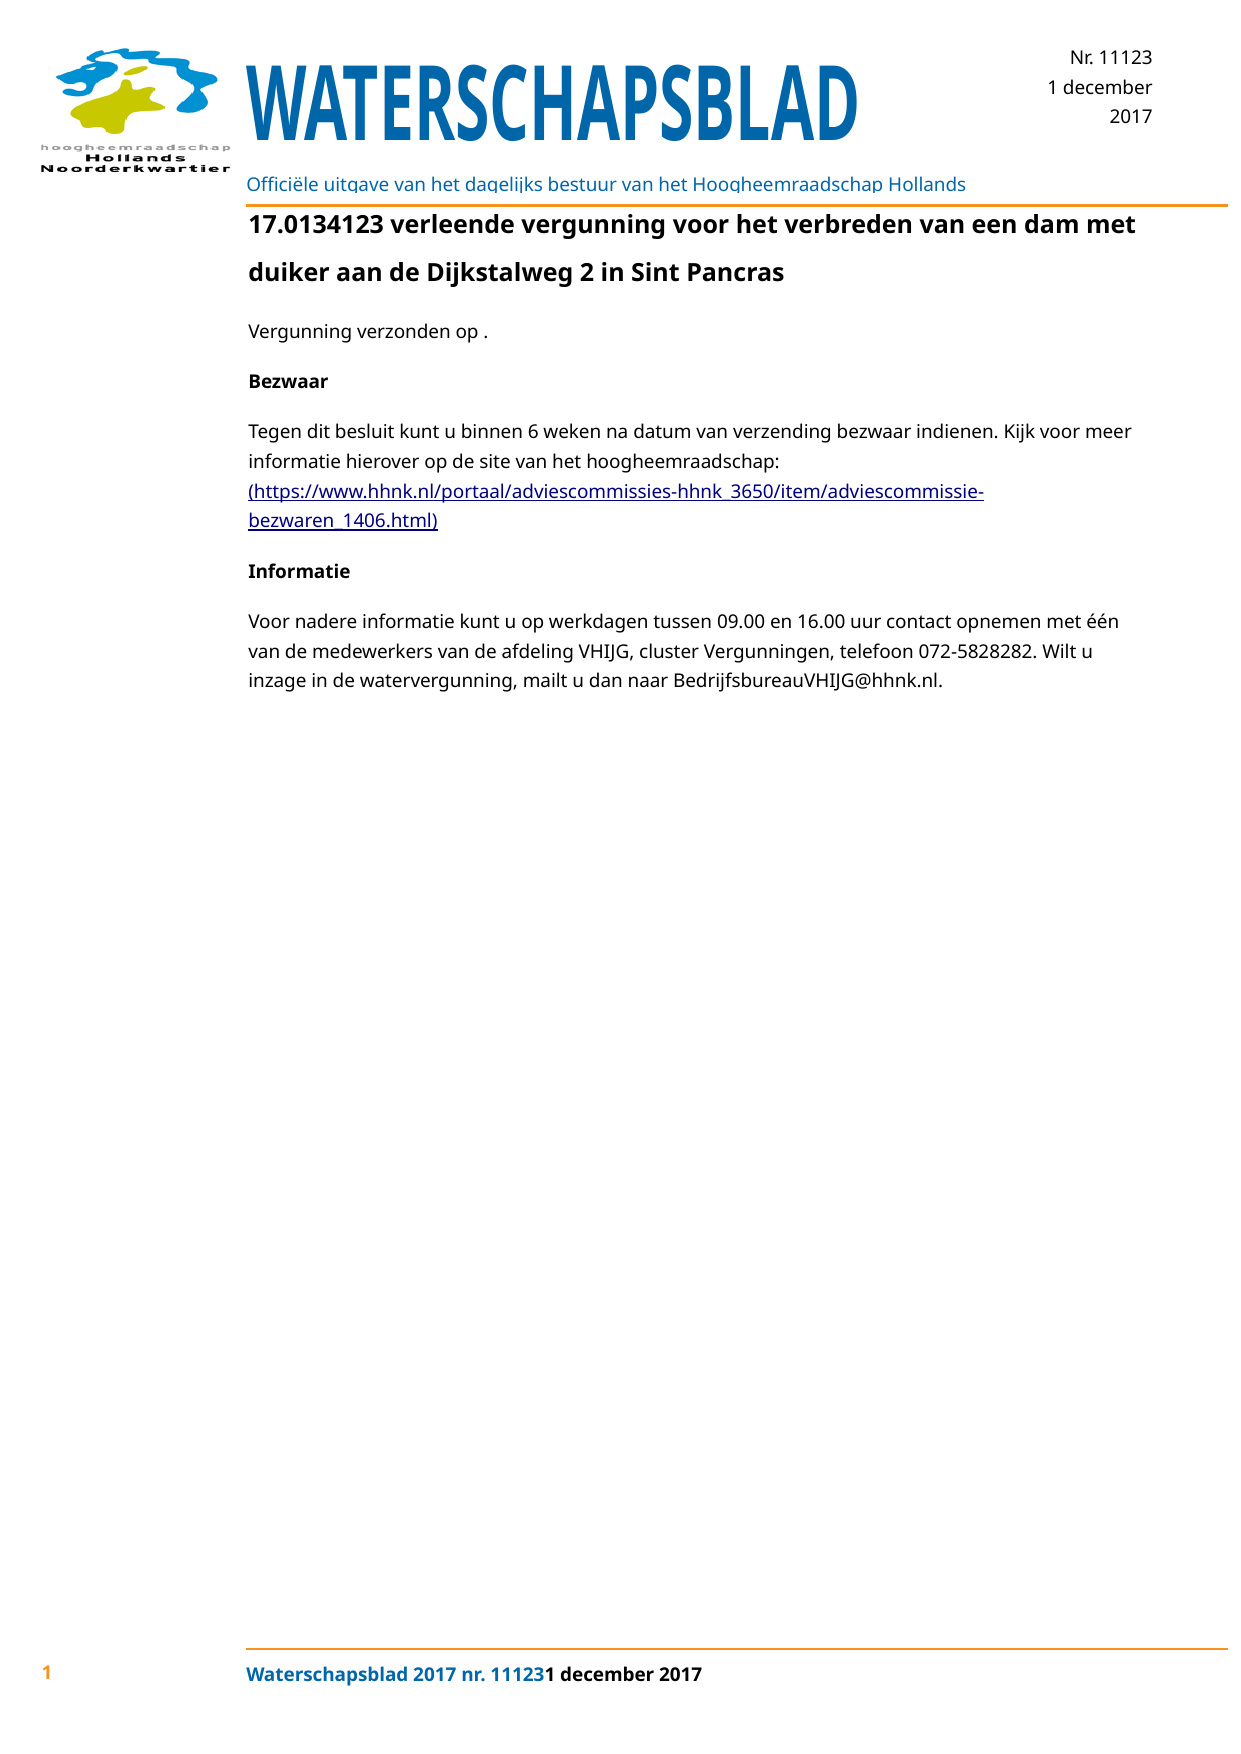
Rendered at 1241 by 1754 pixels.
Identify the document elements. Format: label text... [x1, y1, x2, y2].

text Voor nadere informatie kunt u op werkdagen tussen 09.00 en 16.00 uur contact opnemen met één van de medewerkers van de afdeling VHIJG, cluster Vergunningen, telefoon 072-5828282. Wilt u inzage in de watervergunning, mailt u dan naar BedrijfsbureauVHIJG@hhnk.nl. [248, 608, 1152, 693]
text Bezwaar [248, 368, 1152, 394]
picture [41, 47, 231, 172]
text Tegen dit besluit kunt u binnen 6 weken na datum van verzending bezwaar indienen. Kijk voor meer informatie hierover op de site van het hoogheemraadschap: (https://www.hhnk.nl/portaal/adviescommissies-hhnk_3650/item/adviescommissie-bezwaren_1406.html) [248, 419, 1152, 533]
text Vergunning verzonden op . [248, 318, 1152, 344]
text Informatie [248, 558, 1152, 584]
text 17.0134123 verleende vergunning voor het verbreden van een dam met duiker aan de Dijkstalweg 2 in Sint Pancras [248, 207, 1152, 288]
